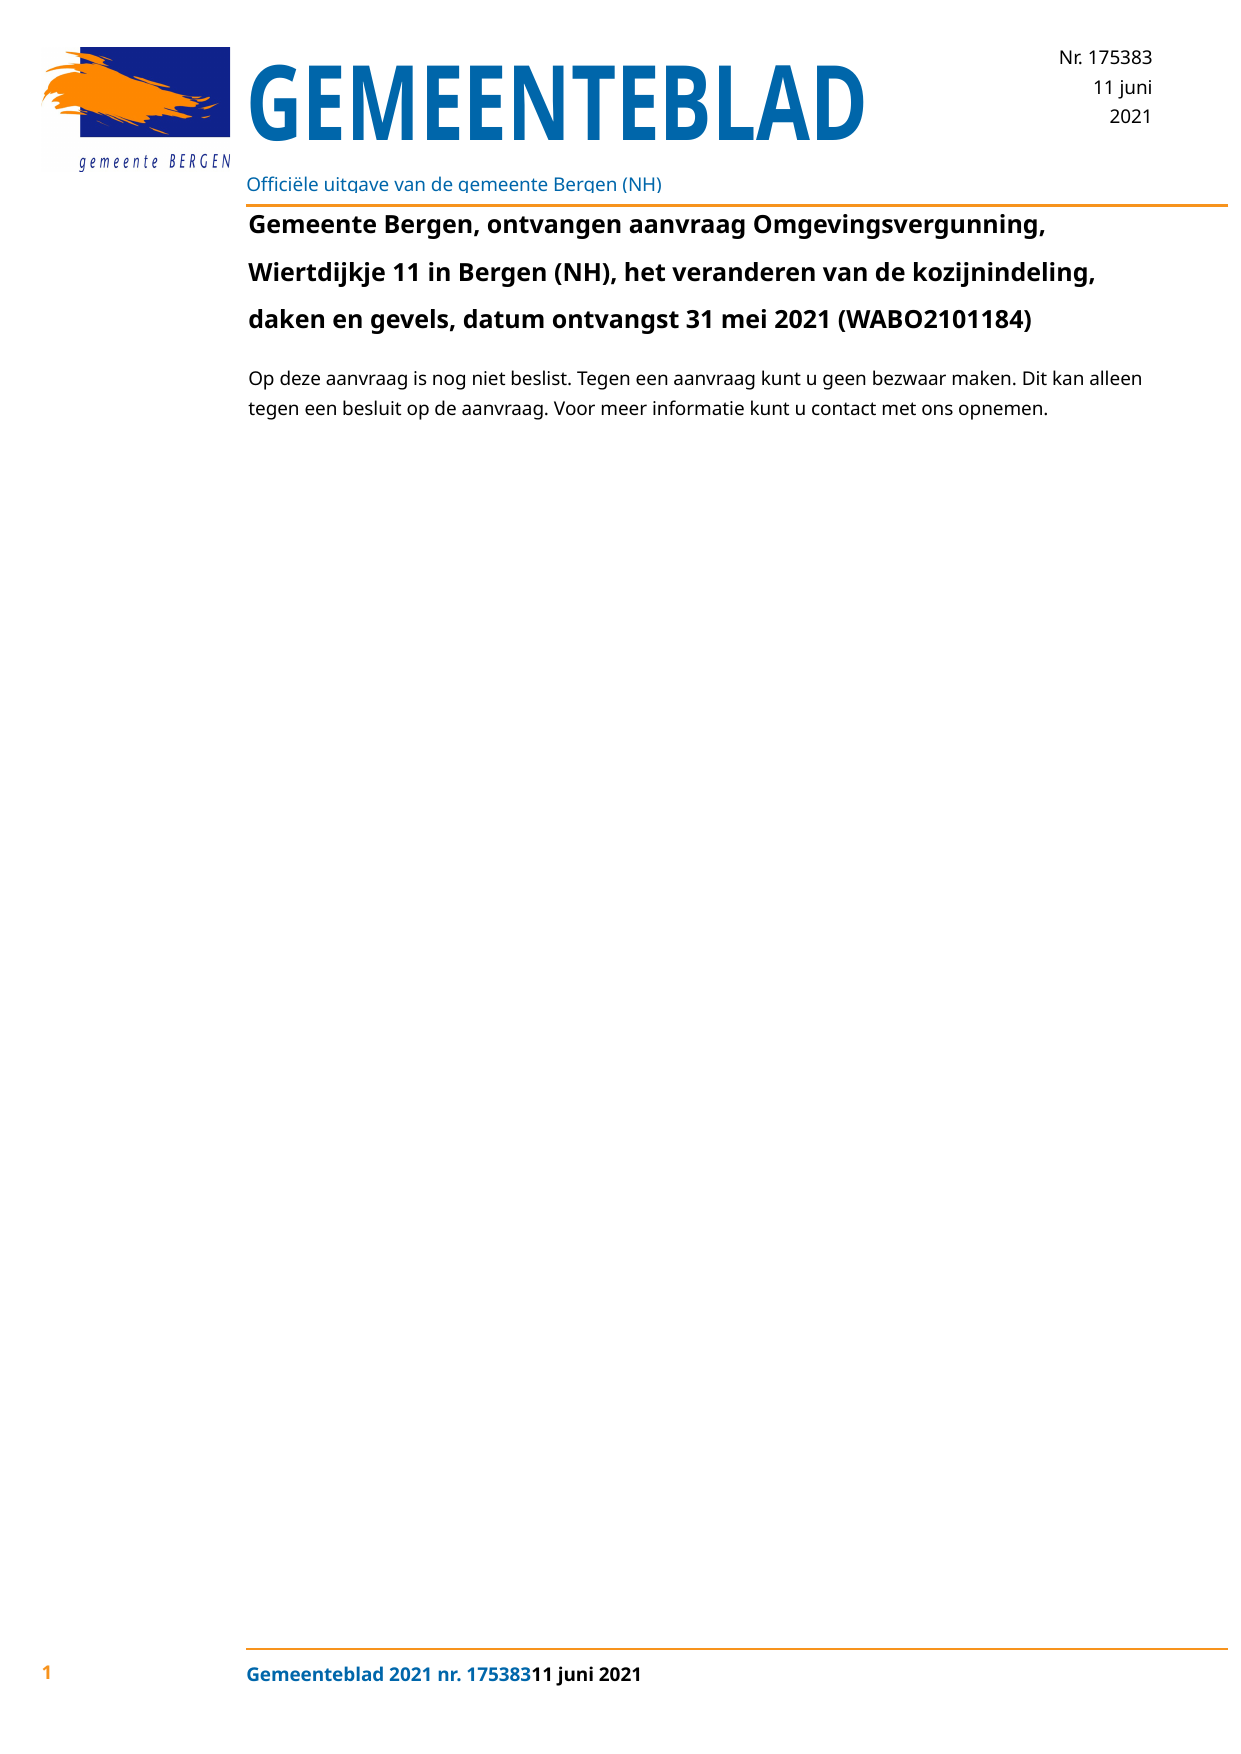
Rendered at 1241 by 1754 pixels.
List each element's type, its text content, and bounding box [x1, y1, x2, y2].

picture [41, 47, 231, 172]
text Op deze aanvraag is nog niet beslist. Tegen een aanvraag kunt u geen bezwaar maken. Dit kan alleen tegen een besluit op de aanvraag. Voor meer informatie kunt u contact met ons opnemen. [248, 366, 1152, 421]
text Gemeente Bergen, ontvangen aanvraag Omgevingsvergunning, Wiertdijkje 11 in Bergen (NH), het veranderen van de kozijnindeling, daken en gevels, datum ontvangst 31 mei 2021 (WABO2101184) [248, 207, 1152, 336]
